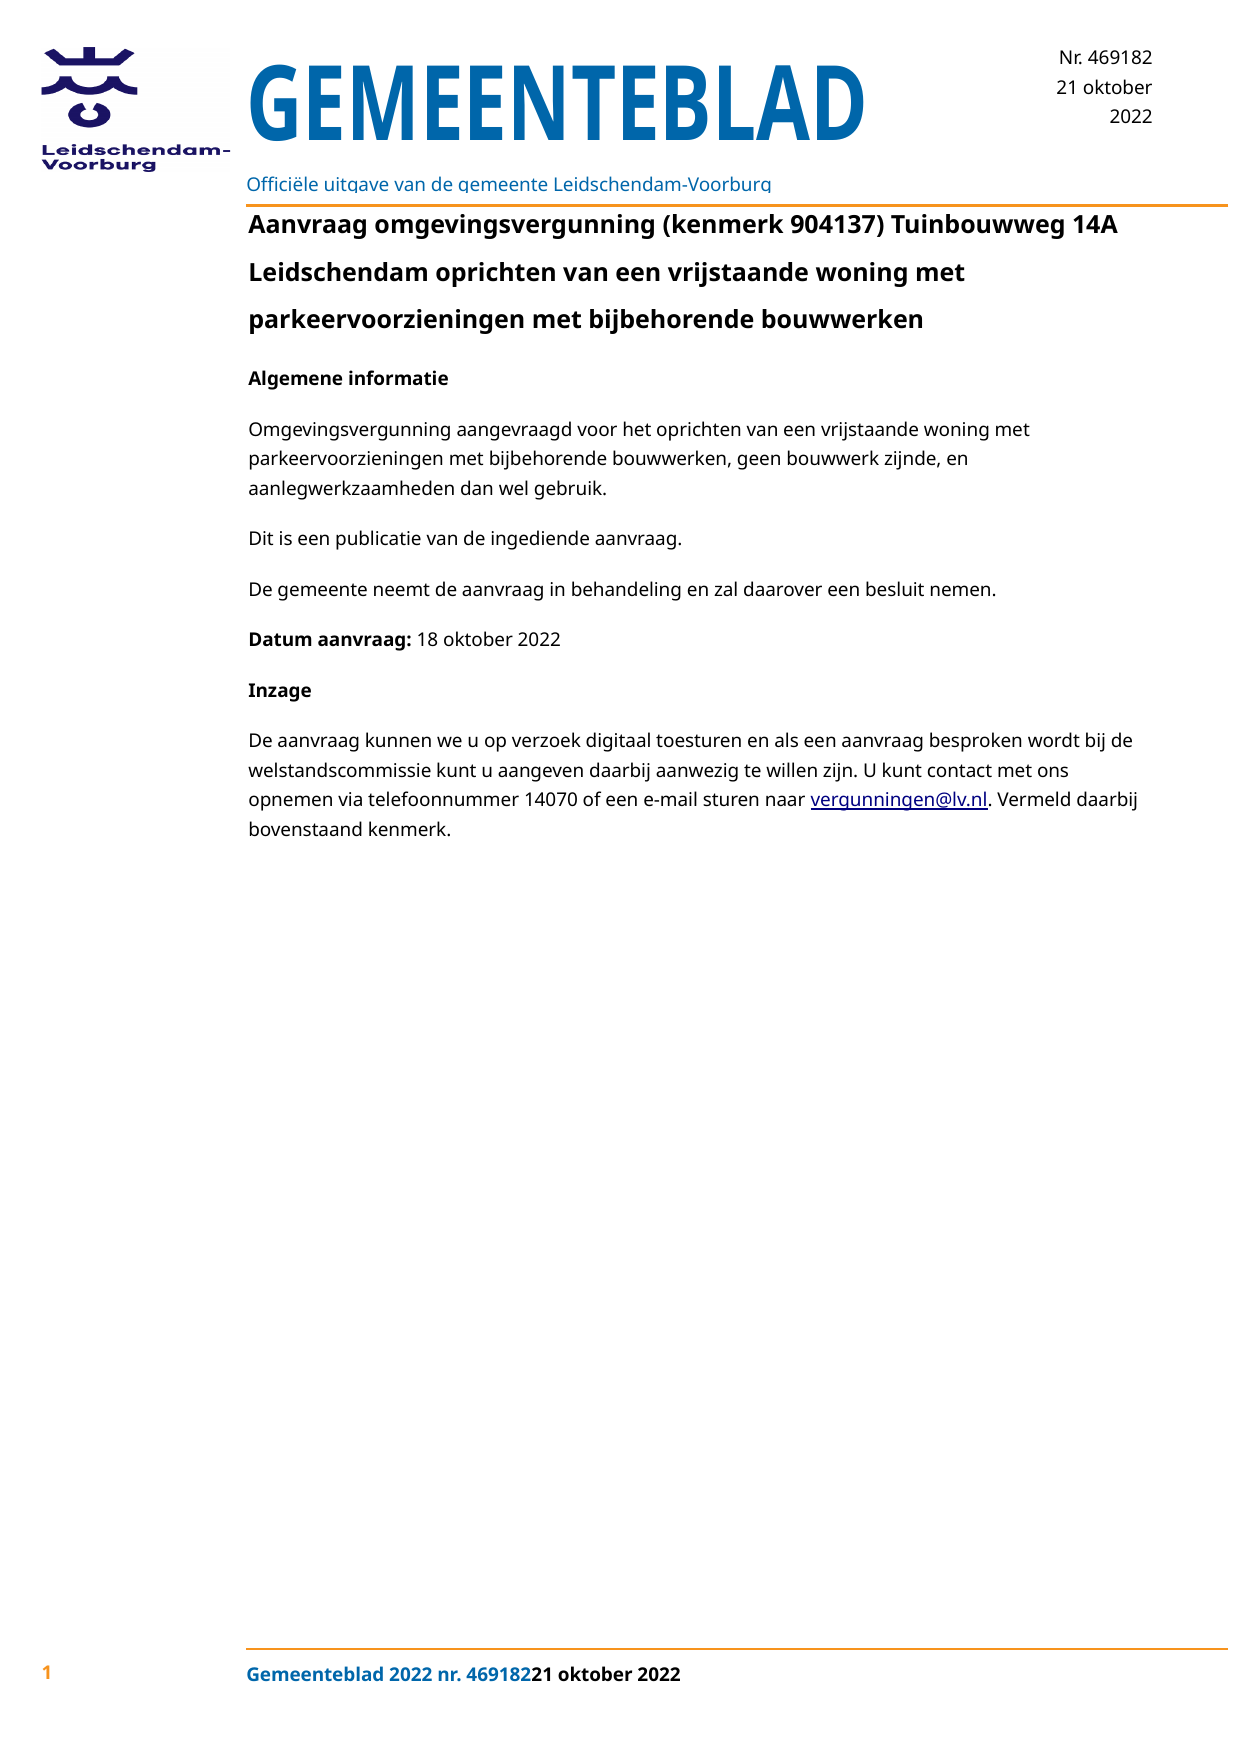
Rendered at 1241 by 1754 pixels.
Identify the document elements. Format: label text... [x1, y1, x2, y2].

text De aanvraag kunnen we u op verzoek digitaal toesturen en als een aanvraag besproken wordt bij de welstandscommissie kunt u aangeven daarbij aanwezig te willen zijn. U kunt contact met ons opnemen via telefoonnummer 14070 of een e-mail sturen naar vergunningen@lv.nl. Vermeld daarbij bovenstaand kenmerk. [248, 727, 1152, 842]
text Omgevingsvergunning aangevraagd voor het oprichten van een vrijstaande woning met parkeervoorzieningen met bijbehorende bouwwerken, geen bouwwerk zijnde, en aanlegwerkzaamheden dan wel gebruik. [248, 416, 1152, 501]
text Datum aanvraag: 18 oktober 2022 [248, 626, 1152, 652]
text Aanvraag omgevingsvergunning (kenmerk 904137) Tuinbouwweg 14A Leidschendam oprichten van een vrijstaande woning met parkeervoorzieningen met bijbehorende bouwwerken [248, 207, 1152, 336]
text Algemene informatie [248, 366, 1152, 391]
text Dit is een publicatie van de ingediende aanvraag. [248, 526, 1152, 551]
text De gemeente neemt de aanvraag in behandeling en zal daarover een besluit nemen. [248, 576, 1152, 602]
picture [41, 47, 231, 172]
text Inzage [248, 677, 1152, 702]
